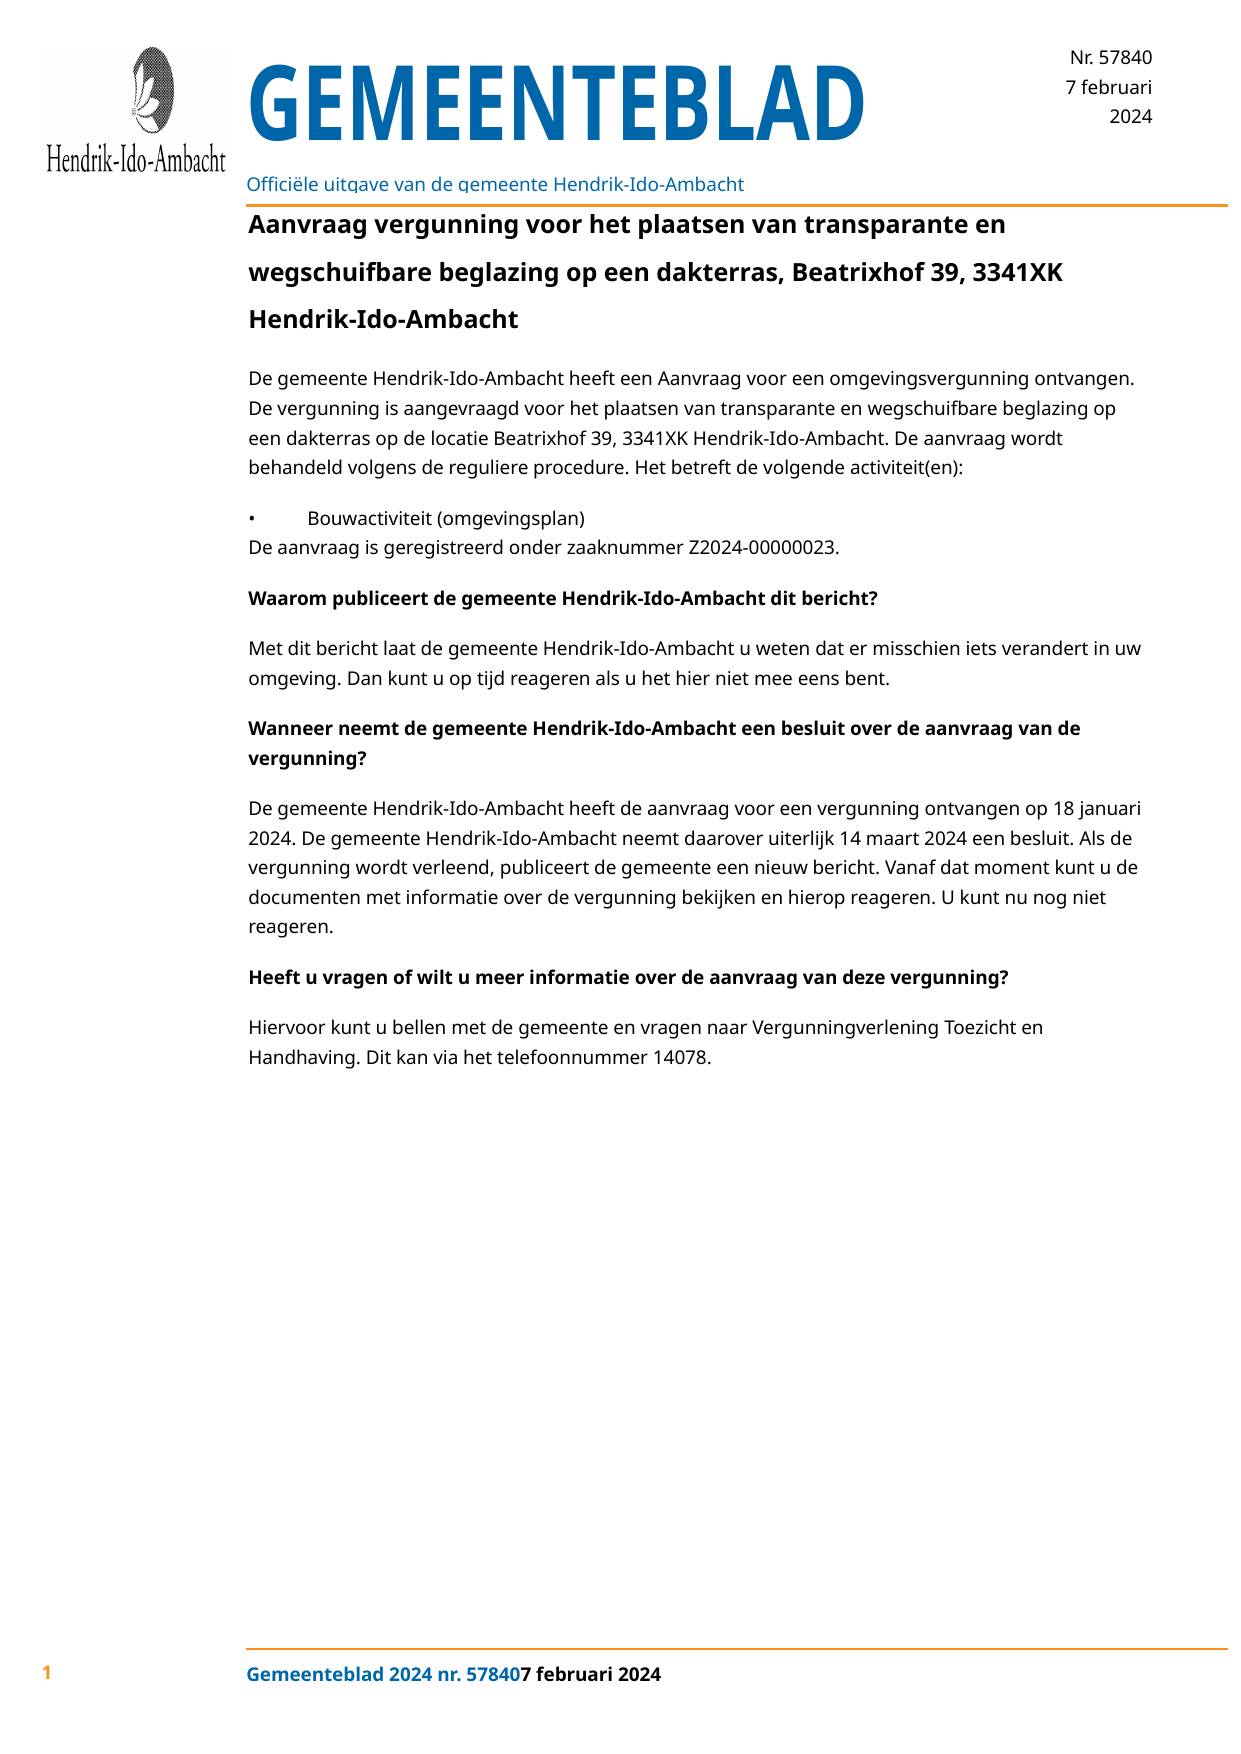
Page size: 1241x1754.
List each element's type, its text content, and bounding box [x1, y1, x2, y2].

text Met dit bericht laat de gemeente Hendrik-Ido-Ambacht u weten dat er misschien iets verandert in uw omgeving. Dan kunt u op tijd reageren als u het hier niet mee eens bent. [248, 635, 1152, 690]
text Wanneer neemt de gemeente Hendrik-Ido-Ambacht een besluit over de aanvraag van de vergunning? [248, 715, 1152, 770]
picture [41, 47, 231, 172]
text Waarom publiceert de gemeente Hendrik-Ido-Ambacht dit bericht? [248, 585, 1152, 610]
text De aanvraag is geregistreerd onder zaaknummer Z2024-00000023. [248, 534, 1152, 560]
text De gemeente Hendrik-Ido-Ambacht heeft een Aanvraag voor een omgevingsvergunning ontvangen. De vergunning is aangevraagd voor het plaatsen van transparante en wegschuifbare beglazing op een dakterras op de locatie Beatrixhof 39, 3341XK Hendrik-Ido-Ambacht. De aanvraag wordt behandeld volgens de reguliere procedure. Het betreft de volgende activiteit(en): [248, 366, 1152, 480]
text De gemeente Hendrik-Ido-Ambacht heeft de aanvraag voor een vergunning ontvangen op 18 januari 2024. De gemeente Hendrik-Ido-Ambacht neemt daarover uiterlijk 14 maart 2024 een besluit. Als de vergunning wordt verleend, publiceert de gemeente een nieuw bericht. Vanaf dat moment kunt u de documenten met informatie over de vergunning bekijken en hierop reageren. U kunt nu nog niet reageren. [248, 795, 1152, 939]
text Heeft u vragen of wilt u meer informatie over de aanvraag van deze vergunning? [248, 964, 1152, 989]
text Hiervoor kunt u bellen met de gemeente en vragen naar Vergunningverlening Toezicht en Handhaving. Dit kan via het telefoonnummer 14078. [248, 1014, 1152, 1069]
list Bouwactiviteit (omgevingsplan) [248, 505, 1152, 530]
text Aanvraag vergunning voor het plaatsen van transparante en wegschuifbare beglazing op een dakterras, Beatrixhof 39, 3341XK Hendrik-Ido-Ambacht [248, 207, 1152, 336]
